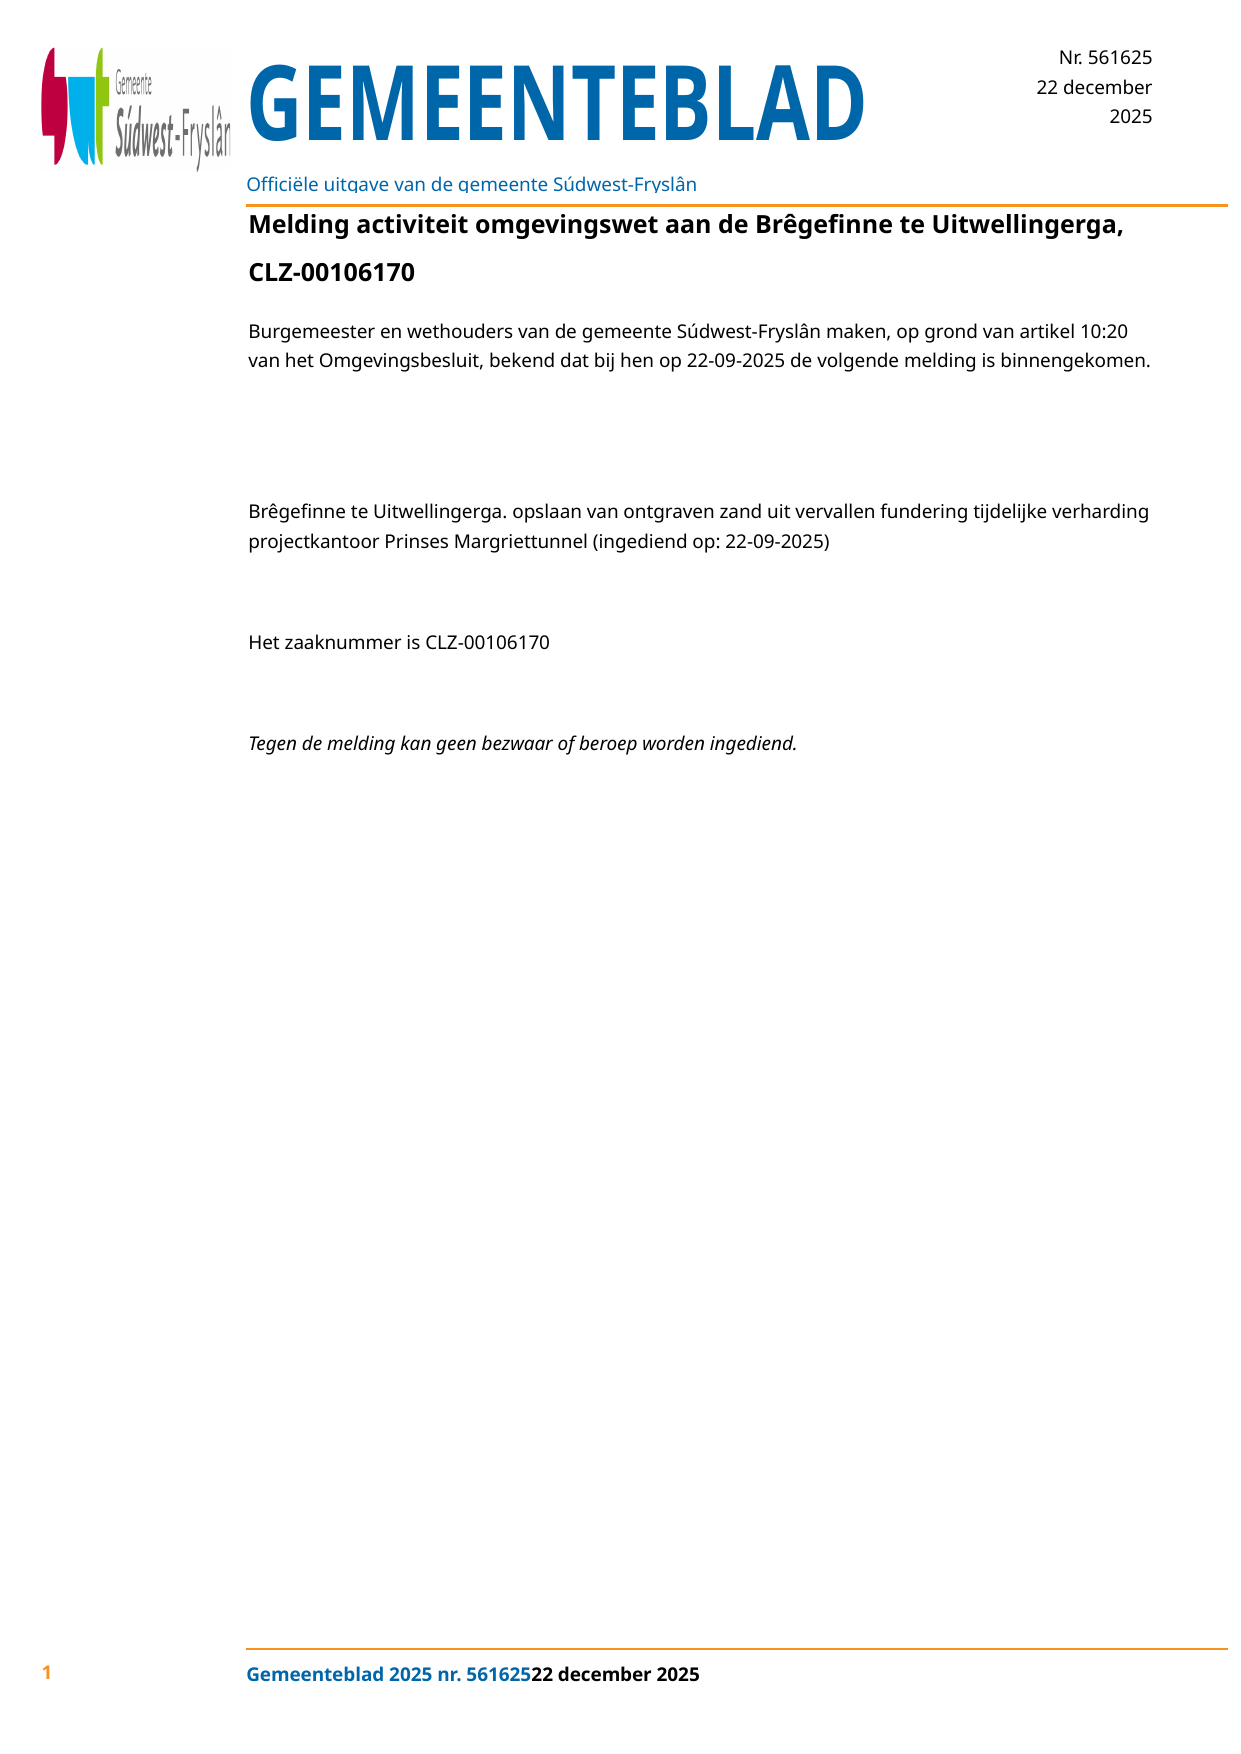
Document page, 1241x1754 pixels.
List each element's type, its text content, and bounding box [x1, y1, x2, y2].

text Burgemeester en wethouders van de gemeente Súdwest-Fryslân maken, op grond van artikel 10:20 van het Omgevingsbesluit, bekend dat bij hen op 22-09-2025 de volgende melding is binnengekomen. [248, 318, 1152, 373]
text Melding activiteit omgevingswet aan de Brêgefinne te Uitwellingerga, CLZ-00106170 [248, 207, 1152, 288]
picture [41, 47, 231, 172]
text Het zaaknummer is CLZ-00106170 [248, 629, 1152, 655]
text Tegen de melding kan geen bezwaar of beroep worden ingediend. [248, 730, 1152, 756]
text Brêgefinne te Uitwellingerga. opslaan van ontgraven zand uit vervallen fundering tijdelijke verharding projectkantoor Prinses Margriettunnel (ingediend op: 22-09-2025) [248, 499, 1152, 554]
